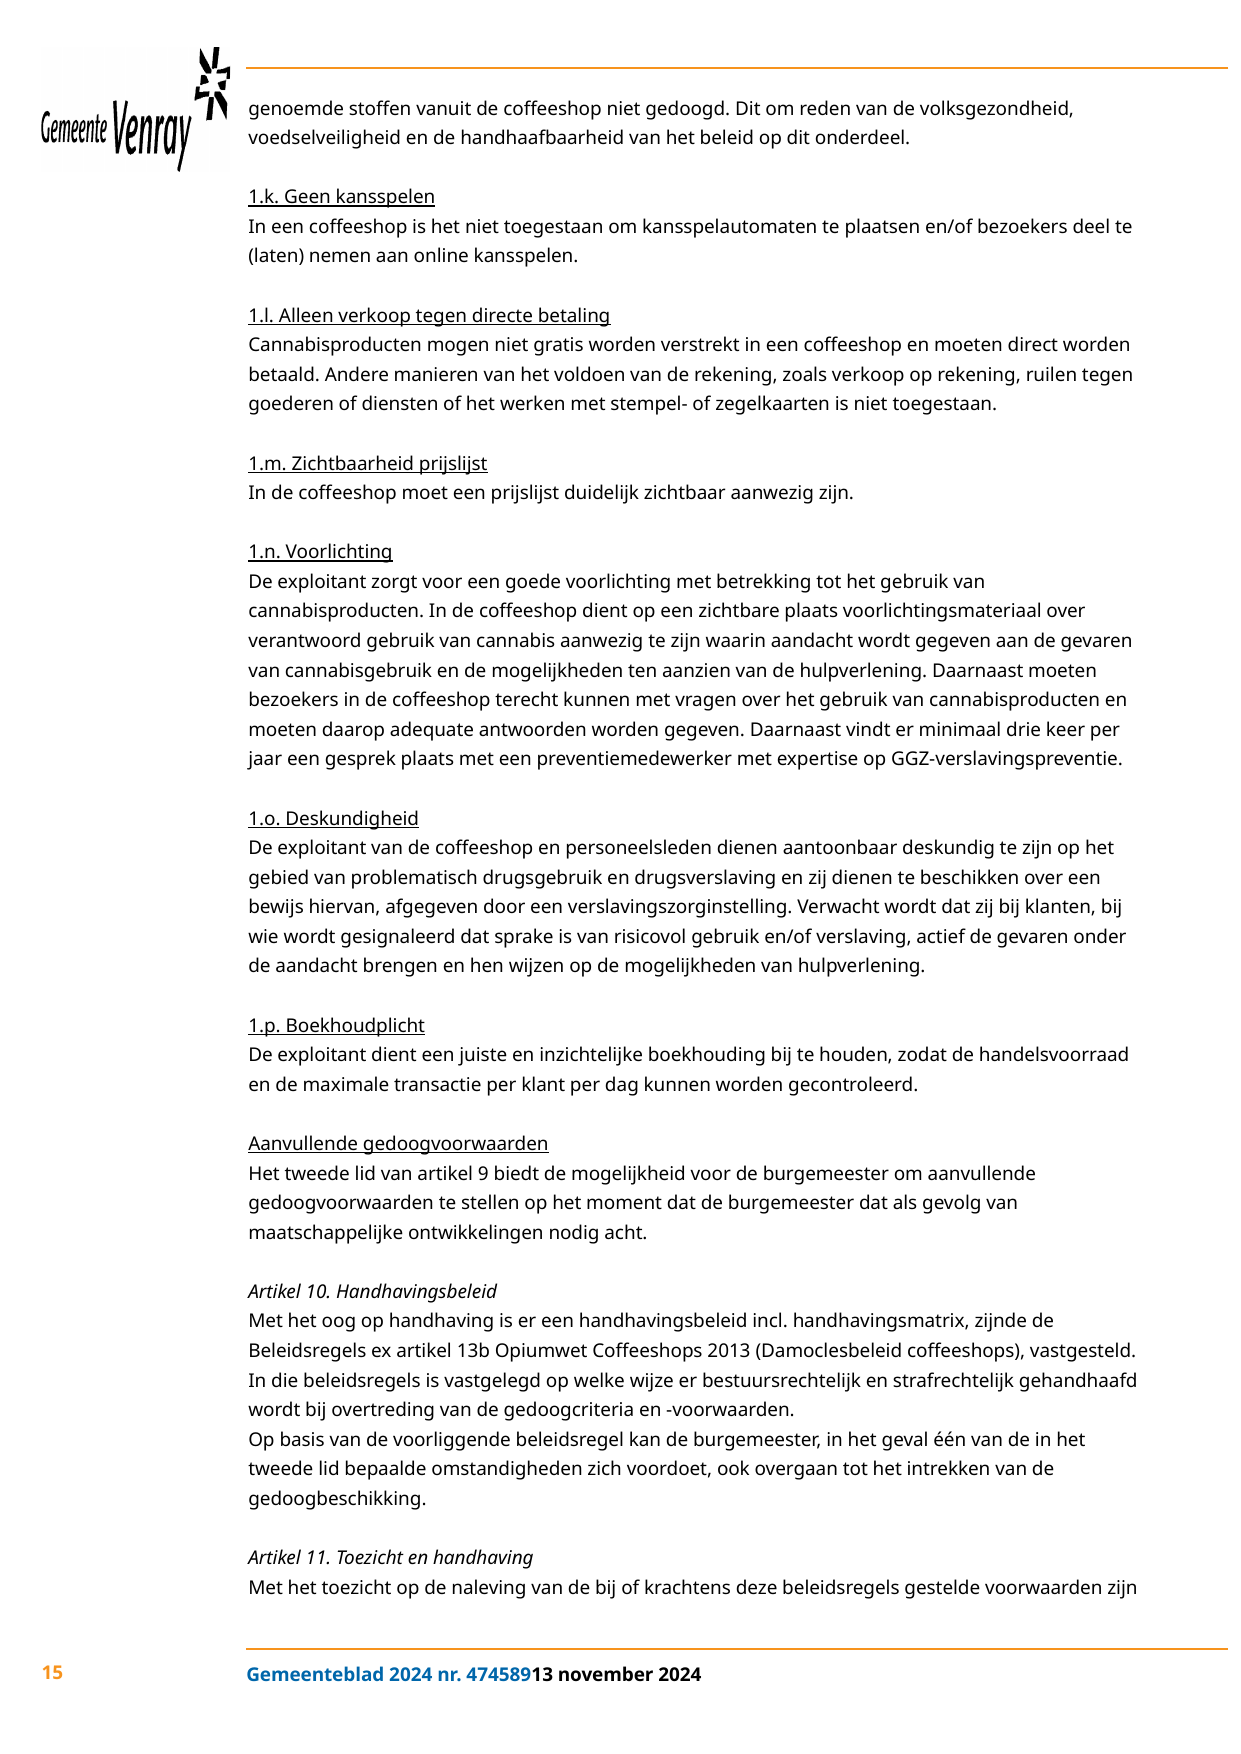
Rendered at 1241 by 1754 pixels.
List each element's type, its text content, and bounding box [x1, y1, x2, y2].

text Aanvullende gedoogvoorwaarden [248, 1130, 1152, 1156]
picture [41, 47, 231, 172]
text Artikel 10. Handhavingsbeleid [248, 1278, 1152, 1304]
text Met het toezicht op de naleving van de bij of krachtens deze beleidsregels gestelde voorwaarden zijn [248, 1574, 1152, 1600]
text De exploitant zorgt voor een goede voorlichting met betrekking tot het gebruik van cannabisproducten. In de coffeeshop dient op een zichtbare plaats voorlichtingsmateriaal over verantwoord gebruik van cannabis aanwezig te zijn waarin aandacht wordt gegeven aan de gevaren van cannabisgebruik en de mogelijkheden ten aanzien van de hulpverlening. Daarnaast moeten bezoekers in de coffeeshop terecht kunnen met vragen over het gebruik van cannabisproducten en moeten daarop adequate antwoorden worden gegeven. Daarnaast vindt er minimaal drie keer per jaar een gesprek plaats met een preventiemedewerker met expertise op GGZ-verslavingspreventie. [248, 568, 1152, 771]
text In de coffeeshop moet een prijslijst duidelijk zichtbaar aanwezig zijn. [248, 479, 1152, 505]
text Met het oog op handhaving is er een handhavingsbeleid incl. handhavingsmatrix, zijnde de Beleidsregels ex artikel 13b Opiumwet Coffeeshops 2013 (Damoclesbeleid coffeeshops), vastgesteld. In die beleidsregels is vastgelegd op welke wijze er bestuursrechtelijk en strafrechtelijk gehandhaafd wordt bij overtreding van de gedoogcriteria en -voorwaarden. [248, 1308, 1152, 1422]
text Cannabisproducten mogen niet gratis worden verstrekt in een coffeeshop en moeten direct worden betaald. Andere manieren van het voldoen van de rekening, zoals verkoop op rekening, ruilen tegen goederen of diensten of het werken met stempel- of zegelkaarten is niet toegestaan. [248, 331, 1152, 416]
text De exploitant dient een juiste en inzichtelijke boekhouding bij te houden, zodat de handelsvoorraad en de maximale transactie per klant per dag kunnen worden gecontroleerd. [248, 1041, 1152, 1097]
text Op basis van de voorliggende beleidsregel kan de burgemeester, in het geval één van de in het tweede lid bepaalde omstandigheden zich voordoet, ook overgaan tot het intrekken van de gedoogbeschikking. [248, 1426, 1152, 1511]
text 1.l. Alleen verkoop tegen directe betaling [248, 302, 1152, 328]
text genoemde stoffen vanuit de coffeeshop niet gedoogd. Dit om reden van de volksgezondheid, voedselveiligheid en de handhaafbaarheid van het beleid op dit onderdeel. [248, 95, 1152, 150]
text 1.o. Deskundigheid [248, 805, 1152, 831]
text In een coffeeshop is het niet toegestaan om kansspelautomaten te plaatsen en/of bezoekers deel te (laten) nemen aan online kansspelen. [248, 213, 1152, 268]
text Het tweede lid van artikel 9 biedt de mogelijkheid voor de burgemeester om aanvullende gedoogvoorwaarden te stellen op het moment dat de burgemeester dat als gevolg van maatschappelijke ontwikkelingen nodig acht. [248, 1160, 1152, 1245]
text 1.n. Voorlichting [248, 538, 1152, 564]
text Artikel 11. Toezicht en handhaving [248, 1544, 1152, 1570]
text 1.k. Geen kansspelen [248, 183, 1152, 209]
text De exploitant van de coffeeshop en personeelsleden dienen aantoonbaar deskundig te zijn op het gebied van problematisch drugsgebruik en drugsverslaving en zij dienen te beschikken over een bewijs hiervan, afgegeven door een verslavingszorginstelling. Verwacht wordt dat zij bij klanten, bij wie wordt gesignaleerd dat sprake is van risicovol gebruik en/of verslaving, actief de gevaren onder de aandacht brengen en hen wijzen op de mogelijkheden van hulpverlening. [248, 834, 1152, 978]
text 1.p. Boekhoudplicht [248, 1012, 1152, 1038]
text 1.m. Zichtbaarheid prijslijst [248, 450, 1152, 476]
